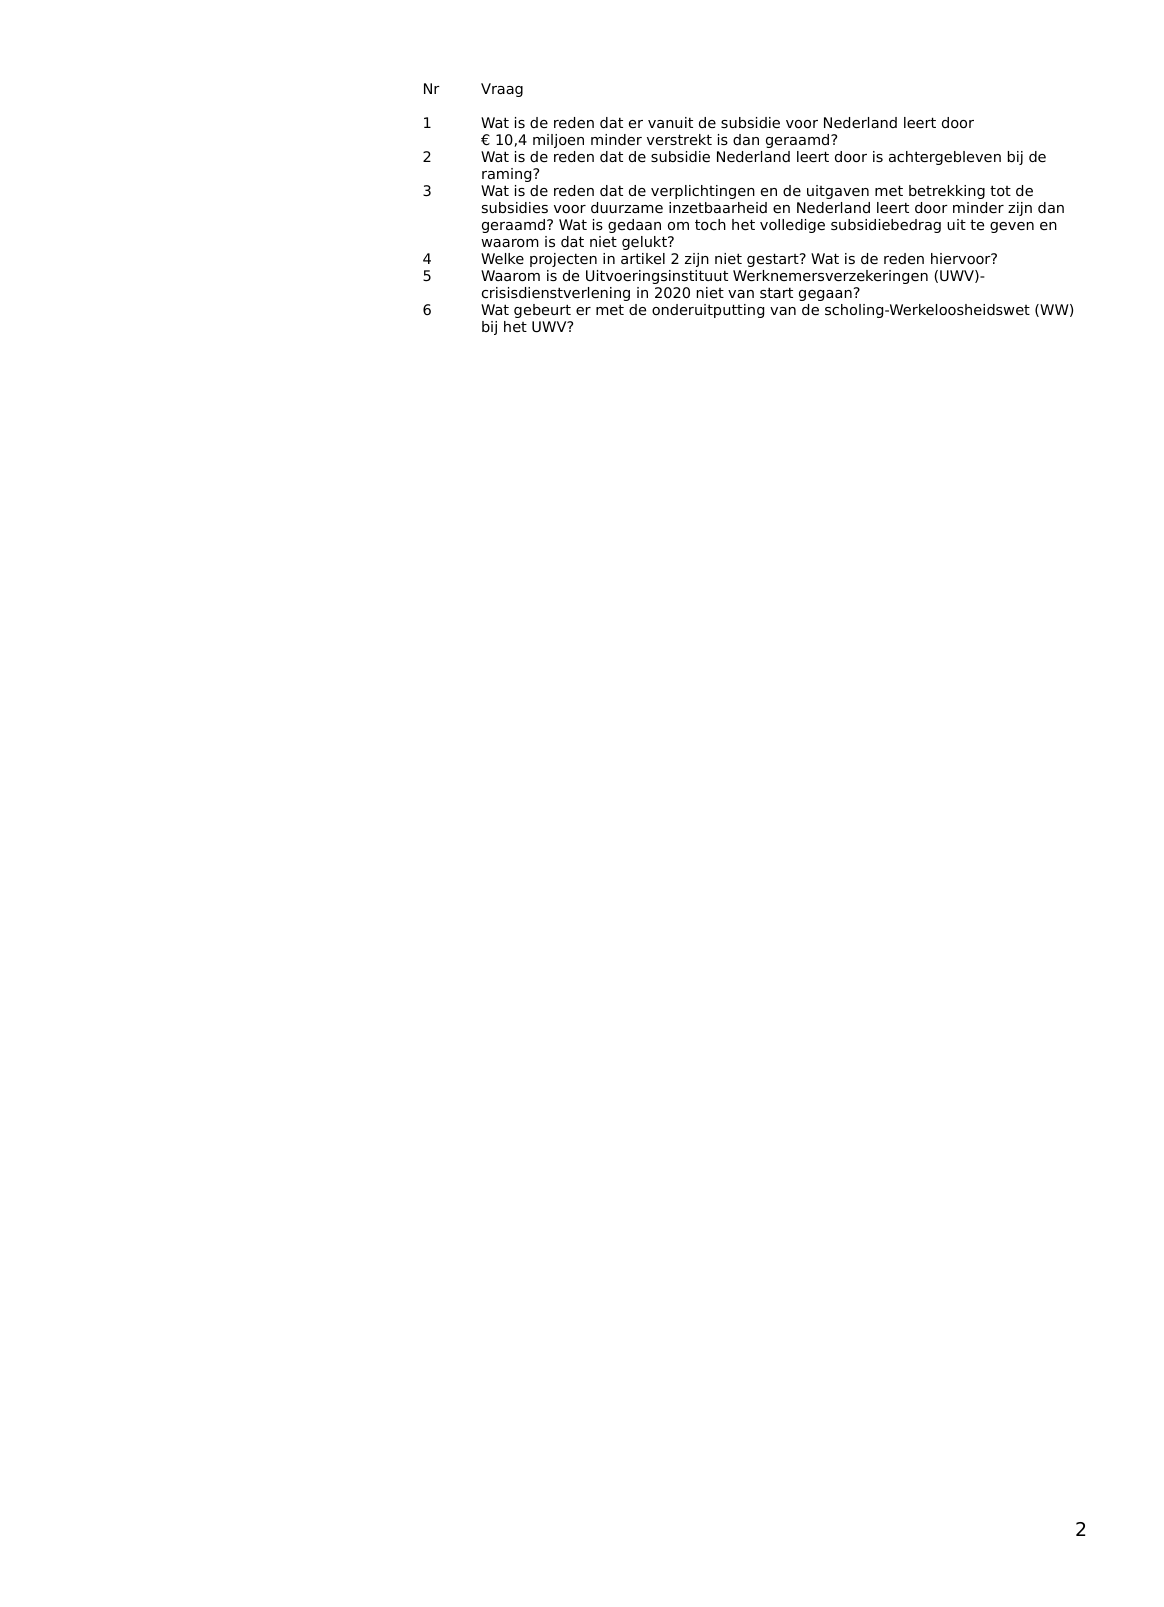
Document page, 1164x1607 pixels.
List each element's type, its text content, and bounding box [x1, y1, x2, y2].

table_cell Wat gebeurt er met de onderuitputting van de scholing-Werkeloosheidswet (WW) bij het UWV? [475, 302, 1087, 336]
table_header Nr [422, 81, 475, 98]
table_cell Wat is de reden dat de subsidie Nederland leert door is achtergebleven bij de raming? [475, 149, 1087, 183]
table_cell Waarom is de Uitvoeringsinstituut Werknemersverzekeringen (UWV)-crisisdienstverlening in 2020 niet van start gegaan? [475, 268, 1087, 302]
table_cell Wat is de reden dat de verplichtingen en de uitgaven met betrekking tot de subsidies voor duurzame inzetbaarheid en Nederland leert door minder zijn dan geraamd? Wat is gedaan om toch het volledige subsidiebedrag uit te geven en waarom is dat niet gelukt? [475, 183, 1087, 251]
table_cell Welke projecten in artikel 2 zijn niet gestart? Wat is de reden hiervoor? [475, 251, 1087, 268]
table_cell 2 [422, 149, 475, 183]
table_cell 4 [422, 251, 475, 268]
table_cell [475, 98, 1087, 115]
table_cell 6 [422, 302, 475, 336]
table_cell 3 [422, 183, 475, 251]
table_cell Wat is de reden dat er vanuit de subsidie voor Nederland leert door € 10,4 miljoen minder verstrekt is dan geraamd? [475, 115, 1087, 149]
table_cell 1 [422, 115, 475, 149]
table_header Vraag [475, 81, 1087, 98]
table_cell [422, 98, 475, 115]
table_cell 5 [422, 268, 475, 302]
